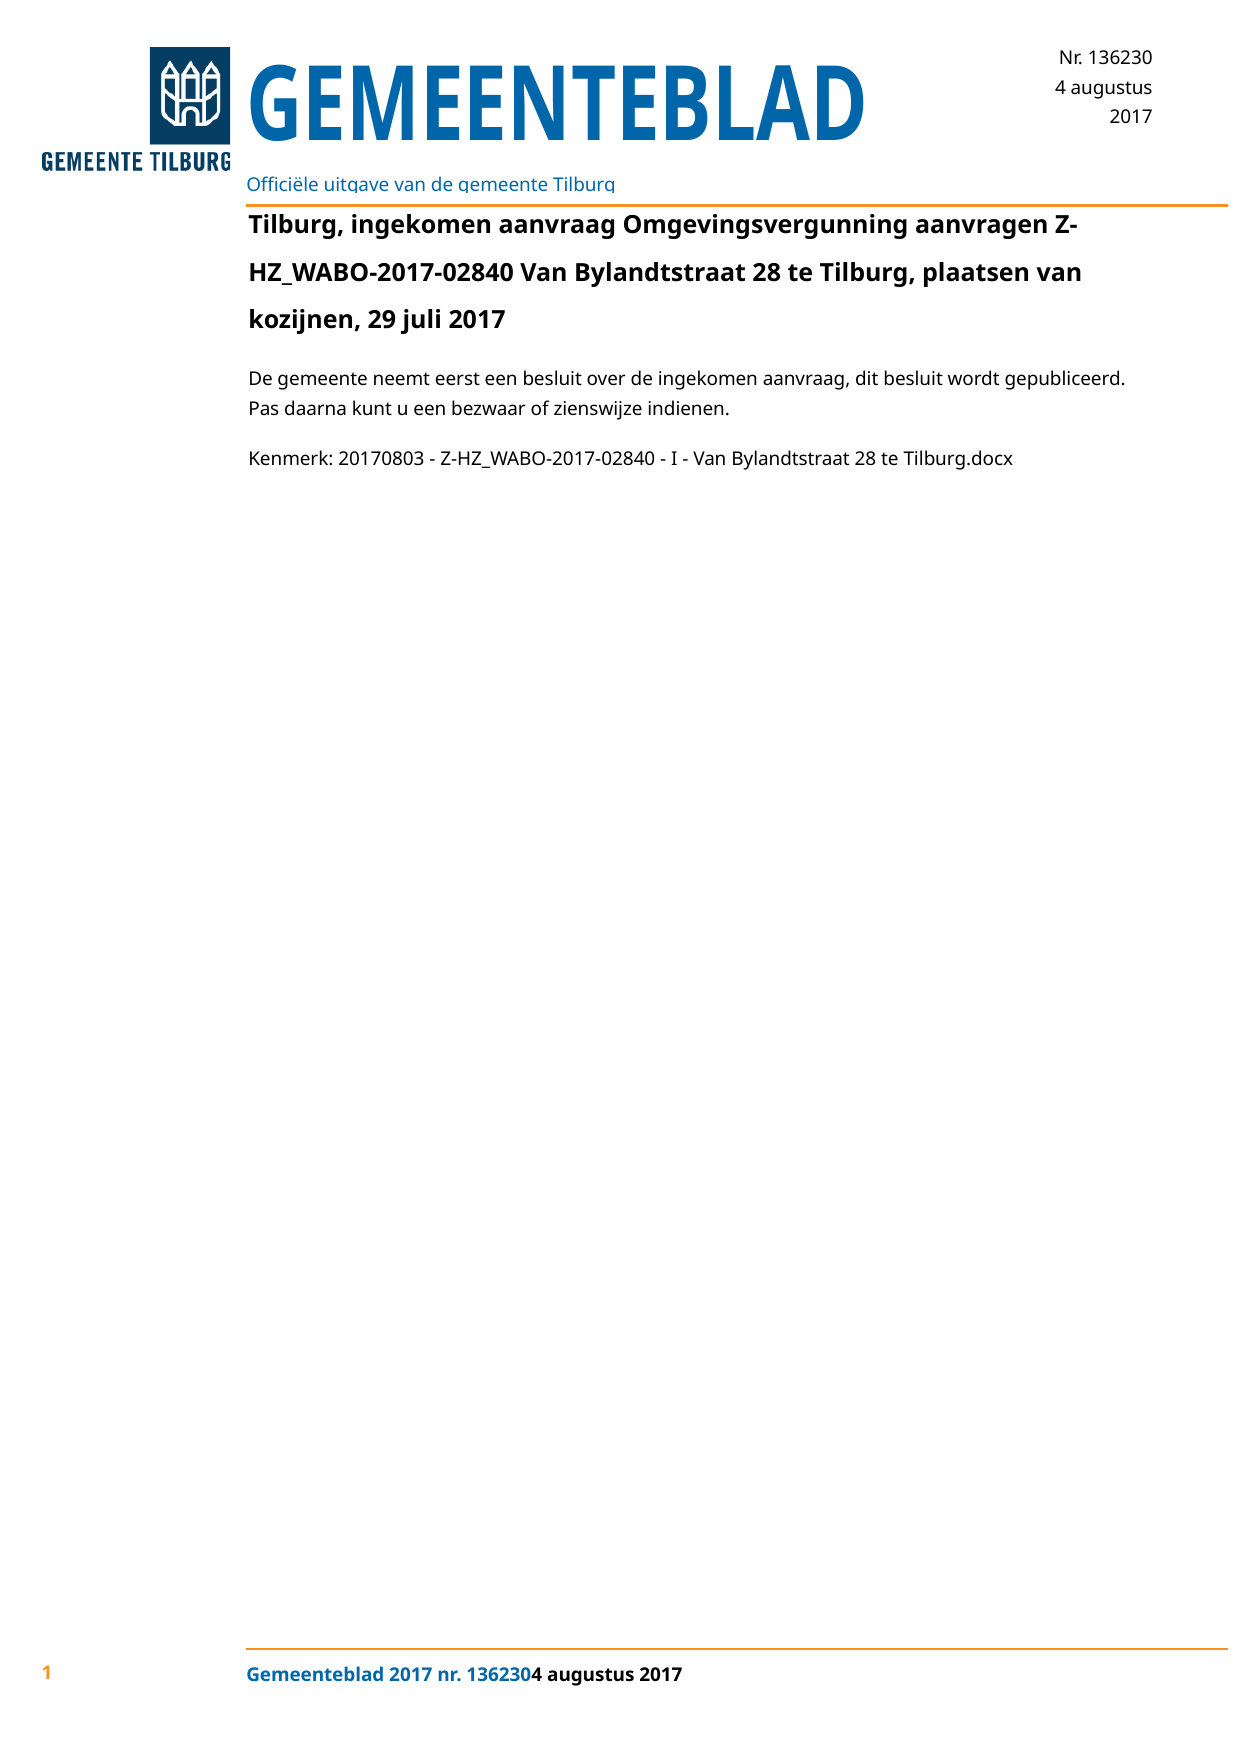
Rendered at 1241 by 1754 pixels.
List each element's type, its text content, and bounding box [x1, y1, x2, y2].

text Tilburg, ingekomen aanvraag Omgevingsvergunning aanvragen Z-HZ_WABO-2017-02840 Van Bylandtstraat 28 te Tilburg, plaatsen van kozijnen, 29 juli 2017 [248, 207, 1152, 336]
picture [41, 47, 231, 172]
text Kenmerk: 20170803 - Z-HZ_WABO-2017-02840 - I - Van Bylandtstraat 28 te Tilburg.docx [248, 446, 1152, 471]
text De gemeente neemt eerst een besluit over de ingekomen aanvraag, dit besluit wordt gepubliceerd. Pas daarna kunt u een bezwaar of zienswijze indienen. [248, 366, 1152, 421]
